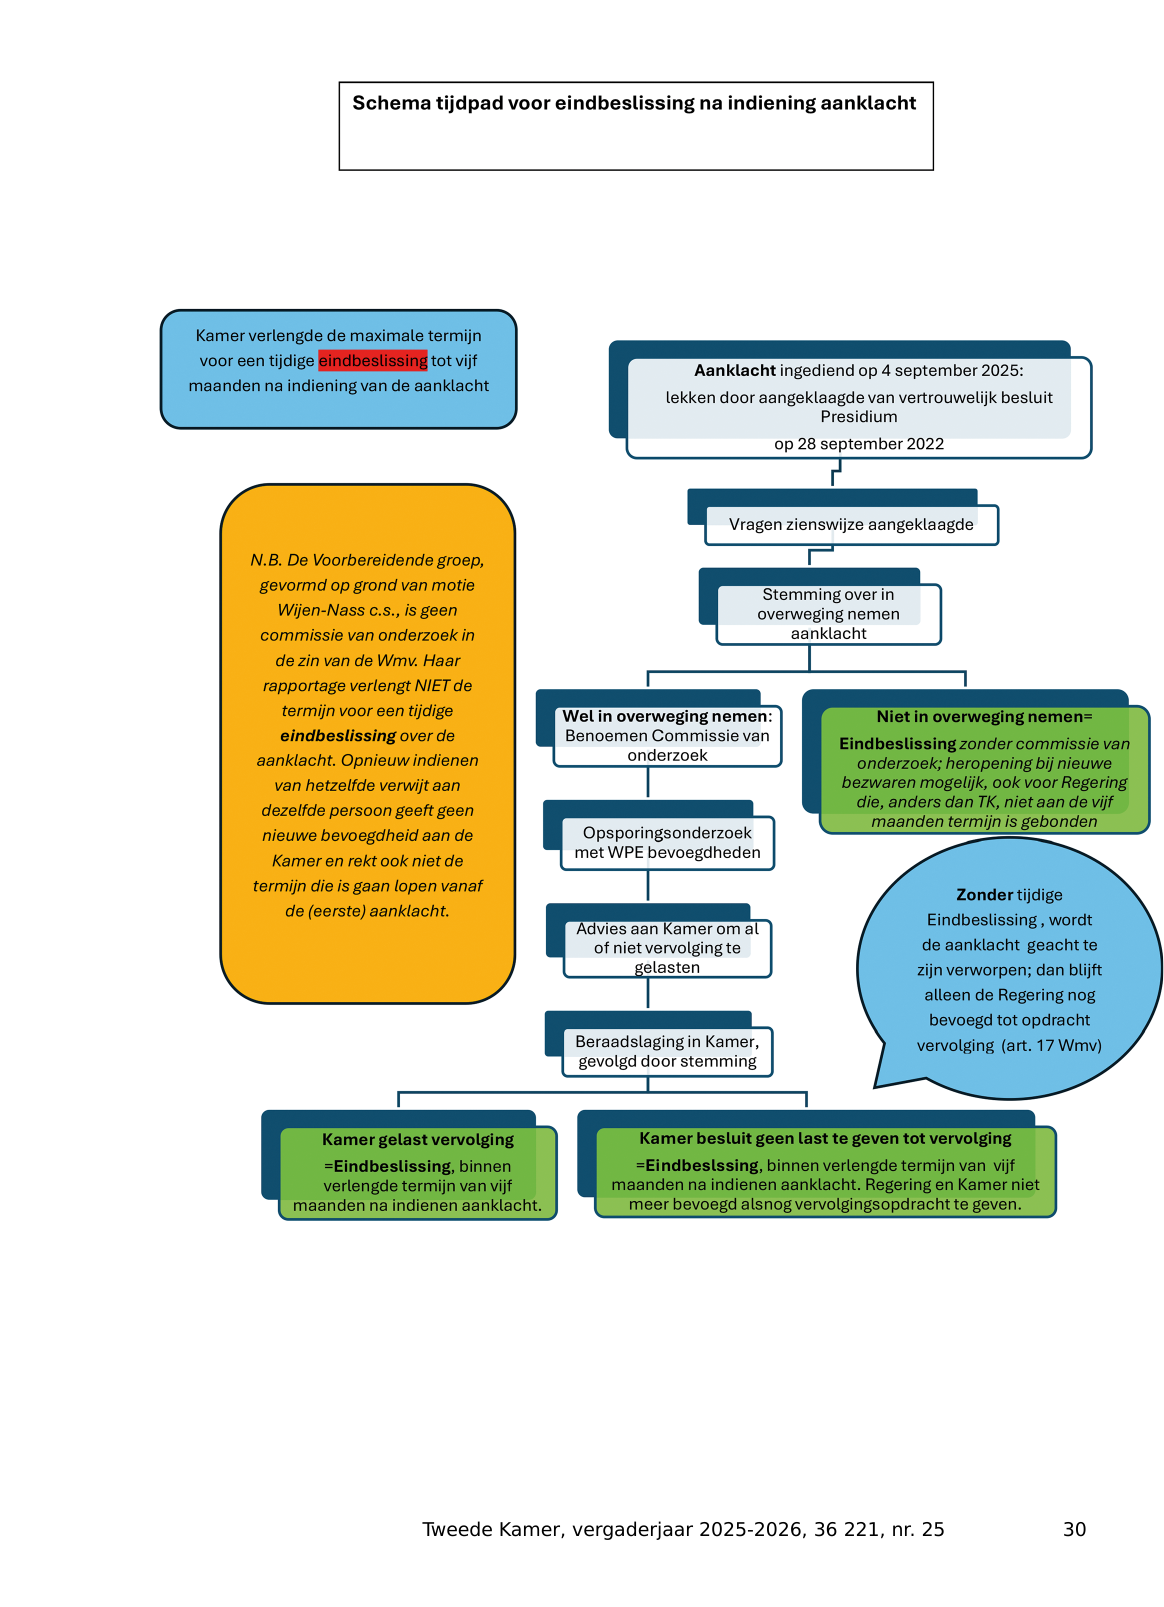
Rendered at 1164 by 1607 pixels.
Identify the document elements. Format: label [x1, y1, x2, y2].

picture [159, 81, 1164, 1221]
